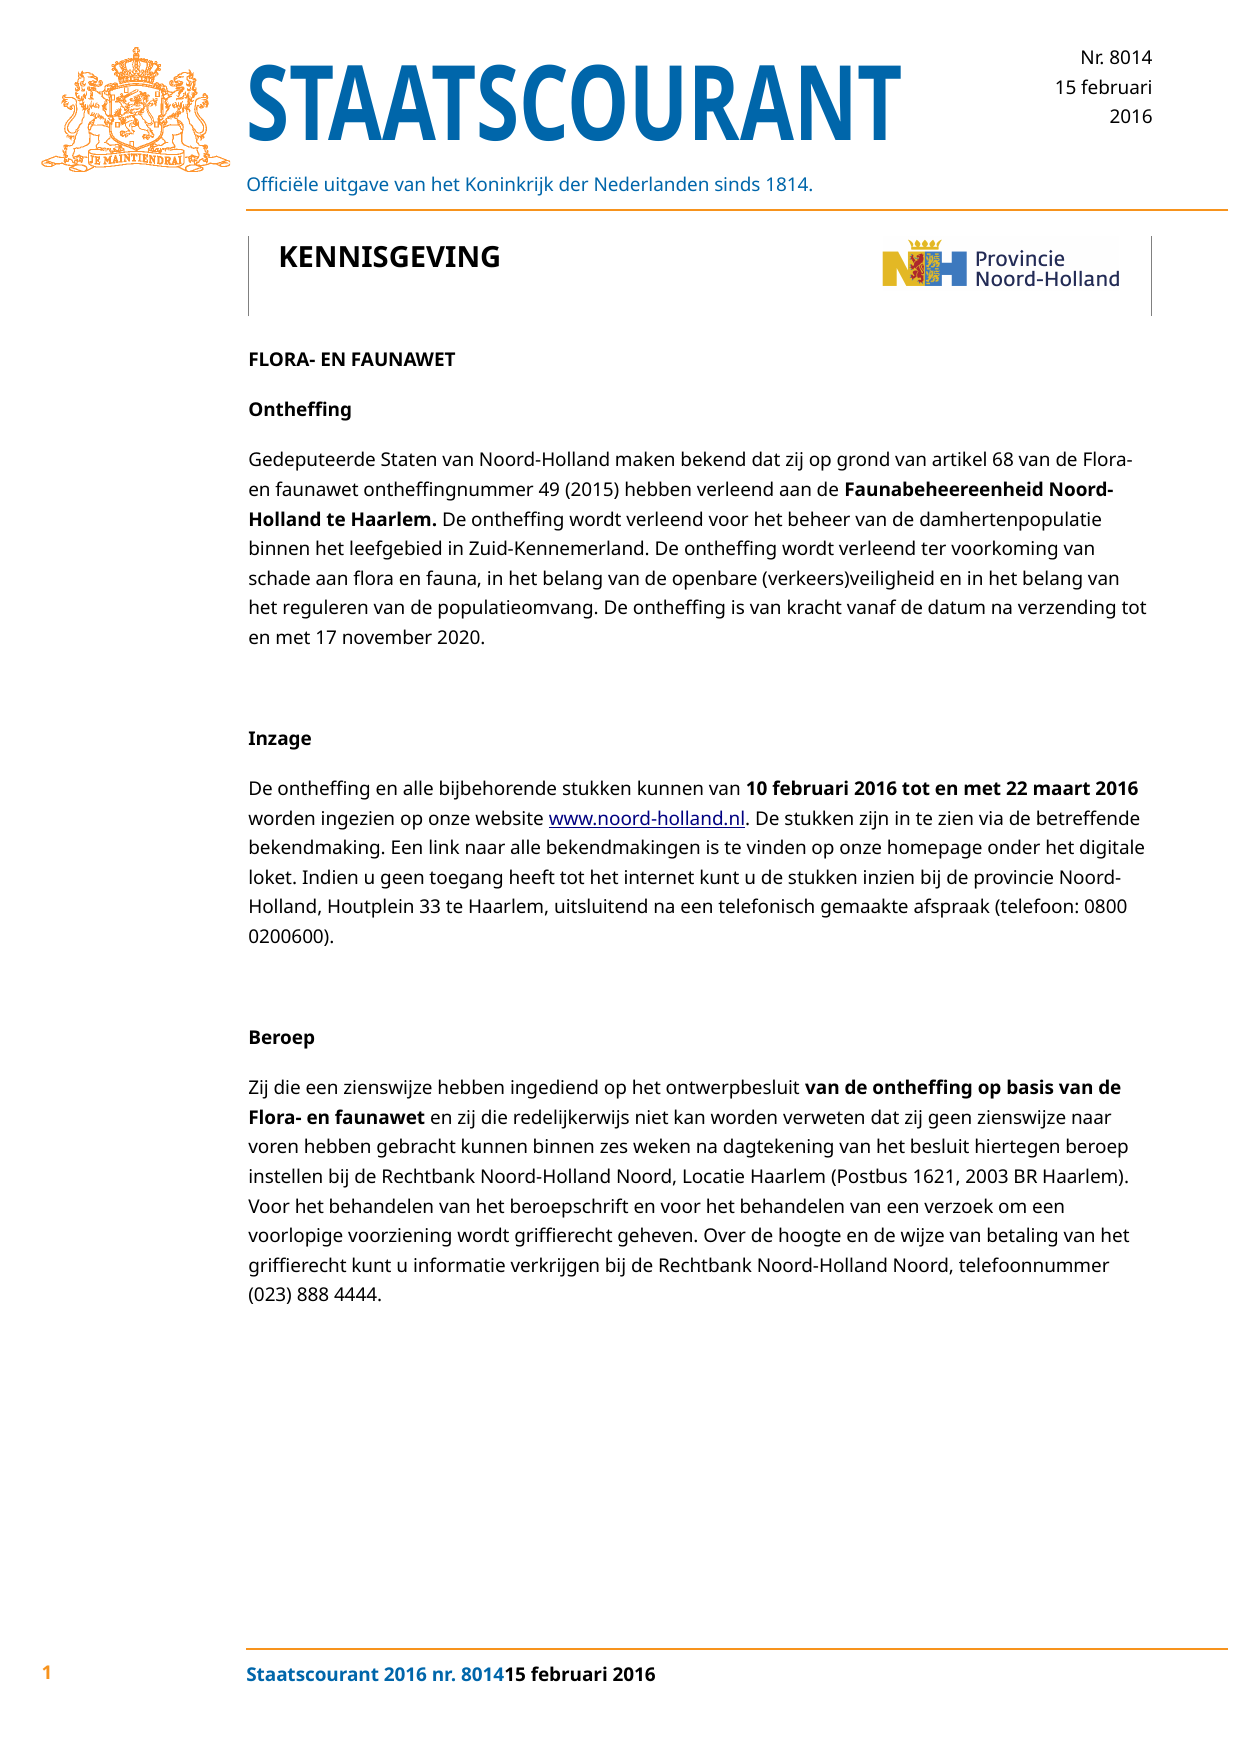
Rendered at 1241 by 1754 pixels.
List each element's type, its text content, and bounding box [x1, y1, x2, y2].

table_header [850, 236, 1151, 316]
text Zij die een zienswijze hebben ingediend op het ontwerpbesluit van de ontheffing op basis van de Flora- en faunawet en zij die redelijkerwijs niet kan worden verweten dat zij geen zienswijze naar voren hebben gebracht kunnen binnen zes weken na dagtekening van het besluit hiertegen beroep instellen bij de Rechtbank Noord-Holland Noord, Locatie Haarlem (Postbus 1621, 2003 BR Haarlem). Voor het behandelen van het beroepschrift en voor het behandelen van een verzoek om een voorlopige voorziening wordt griffierecht geheven. Over de hoogte en de wijze van betaling van het griffierecht kunt u informatie verkrijgen bij de Rechtbank Noord-Holland Noord, telefoonnummer (023) 888 4444. [248, 1074, 1152, 1307]
text Inzage [248, 725, 1152, 751]
picture [41, 47, 231, 172]
text FLORA- EN FAUNAWET [248, 346, 1152, 372]
text Ontheffing [248, 396, 1152, 422]
picture [882, 236, 1119, 291]
text De ontheffing en alle bijbehorende stukken kunnen van 10 februari 2016 tot en met 22 maart 2016 worden ingezien op onze website www.noord-holland.nl. De stukken zijn in te zien via de betreffende bekendmaking. Een link naar alle bekendmakingen is te vinden op onze homepage onder het digitale loket. Indien u geen toegang heeft tot het internet kunt u de stukken inzien bij de provincie Noord-Holland, Houtplein 33 te Haarlem, uitsluitend na een telefonisch gemaakte afspraak (telefoon: 0800 0200600). [248, 775, 1152, 949]
text Beroep [248, 1024, 1152, 1050]
text Gedeputeerde Staten van Noord-Holland maken bekend dat zij op grond van artikel 68 van de Flora- en faunawet ontheffingnummer 49 (2015) hebben verleend aan de Faunabeheereenheid Noord-Holland te Haarlem. De ontheffing wordt verleend voor het beheer van de damhertenpopulatie binnen het leefgebied in Zuid-Kennemerland. De ontheffing wordt verleend ter voorkoming van schade aan flora en fauna, in het belang van de openbare (verkeers)veiligheid en in het belang van het reguleren van de populatieomvang. De ontheffing is van kracht vanaf de datum na verzending tot en met 17 november 2020. [248, 447, 1152, 650]
table_header KENNISGEVING [249, 236, 850, 316]
